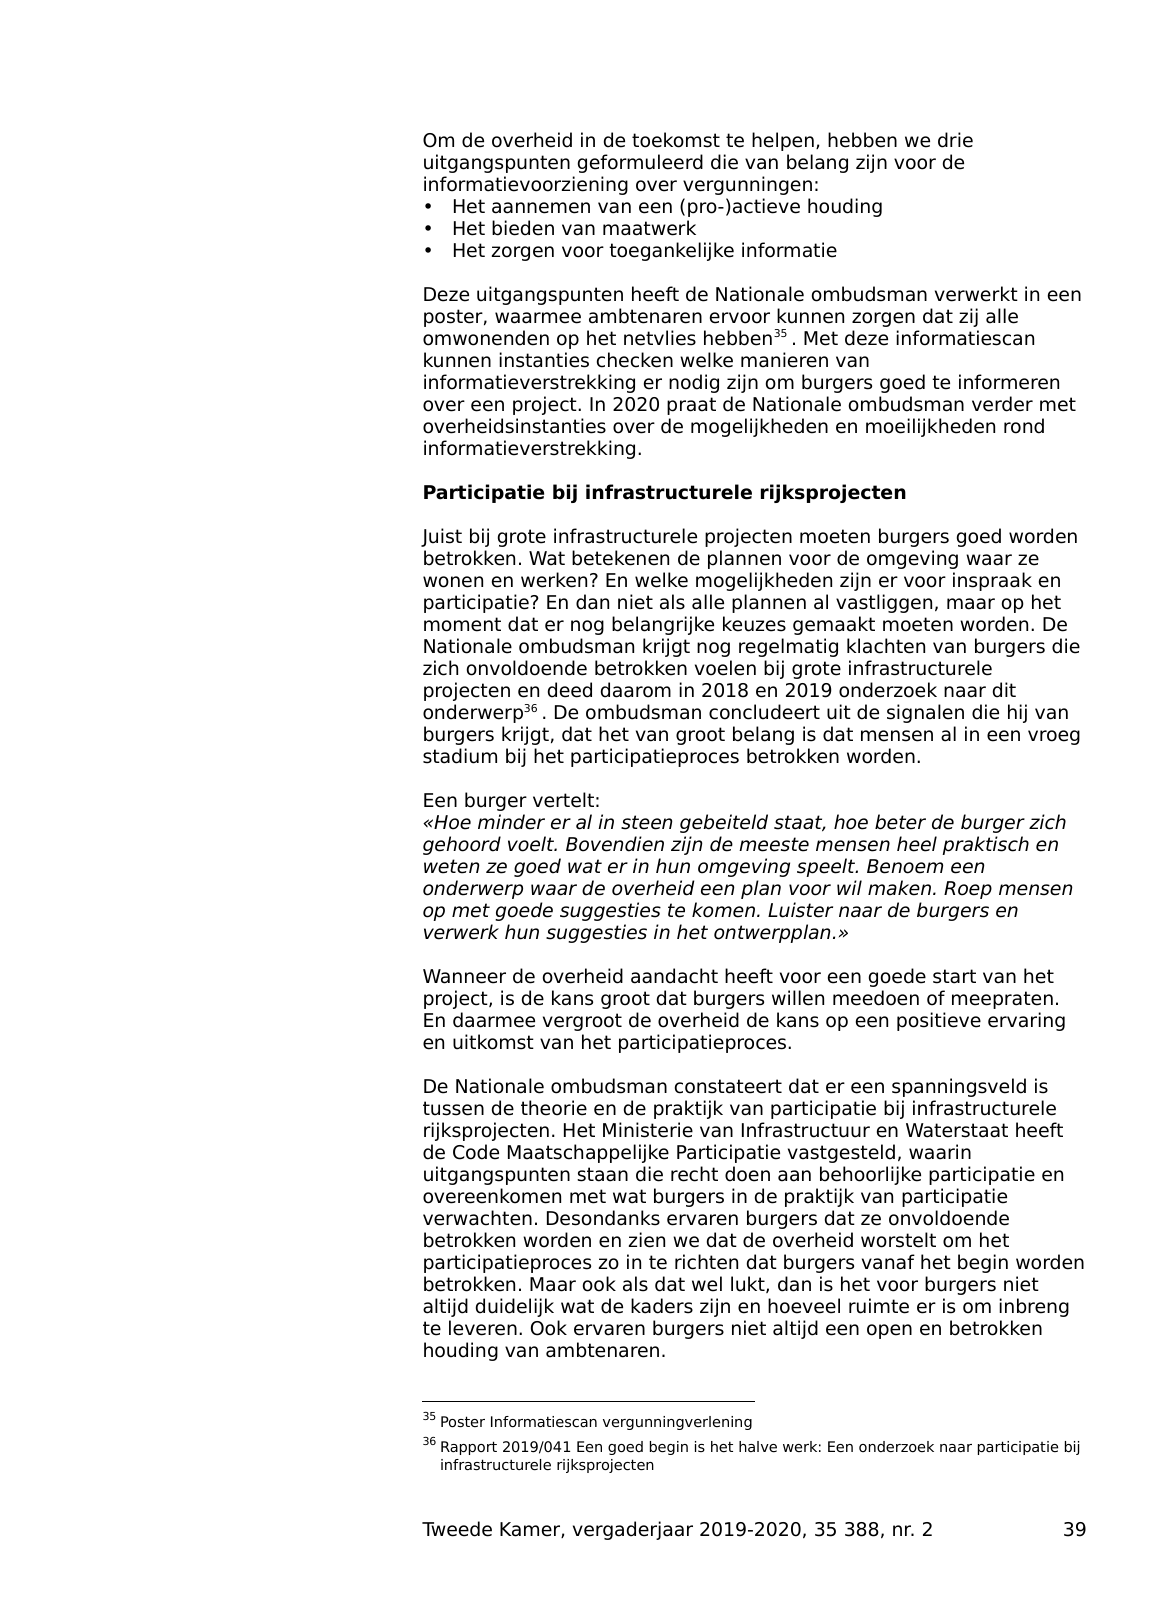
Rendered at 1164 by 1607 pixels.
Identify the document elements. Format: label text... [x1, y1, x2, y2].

text Rapport 2019/041 Een goed begin is het halve werk: Een onderzoek naar participatie bij infrastructurele rijksprojecten [422, 1435, 1087, 1474]
text • Het aannemen van een (pro-)actieve houding [422, 196, 1087, 218]
text • Het bieden van maatwerk [422, 218, 1087, 240]
text Juist bij grote infrastructurele projecten moeten burgers goed worden betrokken. Wat betekenen de plannen voor de omgeving waar ze wonen en werken? En welke mogelijkheden zijn er voor inspraak en participatie? En dan niet als alle plannen al vastliggen, maar op het moment dat er nog belangrijke keuzes gemaakt moeten worden. De Nationale ombudsman krijgt nog regelmatig klachten van burgers die zich onvoldoende betrokken voelen bij grote infrastructurele projecten en deed daarom in 2018 en 2019 onderzoek naar dit onderwerp. De ombudsman concludeert uit de signalen die hij van burgers krijgt, dat het van groot belang is dat mensen al in een vroeg stadium bij het participatieproces betrokken worden. [422, 526, 1087, 768]
text Wanneer de overheid aandacht heeft voor een goede start van het project, is de kans groot dat burgers willen meedoen of meepraten. En daarmee vergroot de overheid de kans op een positieve ervaring en uitkomst van het participatieproces. [422, 966, 1087, 1054]
text De Nationale ombudsman constateert dat er een spanningsveld is tussen de theorie en de praktijk van participatie bij infrastructurele rijksprojecten. Het Ministerie van Infrastructuur en Waterstaat heeft de Code Maatschappelijke Participatie vastgesteld, waarin uitgangspunten staan die recht doen aan behoorlijke participatie en overeenkomen met wat burgers in de praktijk van participatie verwachten. Desondanks ervaren burgers dat ze onvoldoende betrokken worden en zien we dat de overheid worstelt om het participatieproces zo in te richten dat burgers vanaf het begin worden betrokken. Maar ook als dat wel lukt, dan is het voor burgers niet altijd duidelijk wat de kaders zijn en hoeveel ruimte er is om inbreng te leveren. Ook ervaren burgers niet altijd een open en betrokken houding van ambtenaren. [422, 1076, 1087, 1362]
text • Het zorgen voor toegankelijke informatie [422, 240, 1087, 262]
subtitle Participatie bij infrastructurele rijksprojecten [422, 482, 1087, 504]
text Deze uitgangspunten heeft de Nationale ombudsman verwerkt in een poster, waarmee ambtenaren ervoor kunnen zorgen dat zij alle omwonenden op het netvlies hebben. Met deze informatiescan kunnen instanties checken welke manieren van informatieverstrekking er nodig zijn om burgers goed te informeren over een project. In 2020 praat de Nationale ombudsman verder met overheidsinstanties over de mogelijkheden en moeilijkheden rond informatieverstrekking. [422, 284, 1087, 460]
text Poster Informatiescan vergunningverlening [422, 1410, 1087, 1432]
text Een burger vertelt: [422, 790, 1087, 812]
text «Hoe minder er al in steen gebeiteld staat, hoe beter de burger zich gehoord voelt. Bovendien zijn de meeste mensen heel praktisch en weten ze goed wat er in hun omgeving speelt. Benoem een onderwerp waar de overheid een plan voor wil maken. Roep mensen op met goede suggesties te komen. Luister naar de burgers en verwerk hun suggesties in het ontwerpplan.» [422, 812, 1087, 944]
text Om de overheid in de toekomst te helpen, hebben we drie uitgangspunten geformuleerd die van belang zijn voor de informatievoorziening over vergunningen: [422, 130, 1087, 196]
